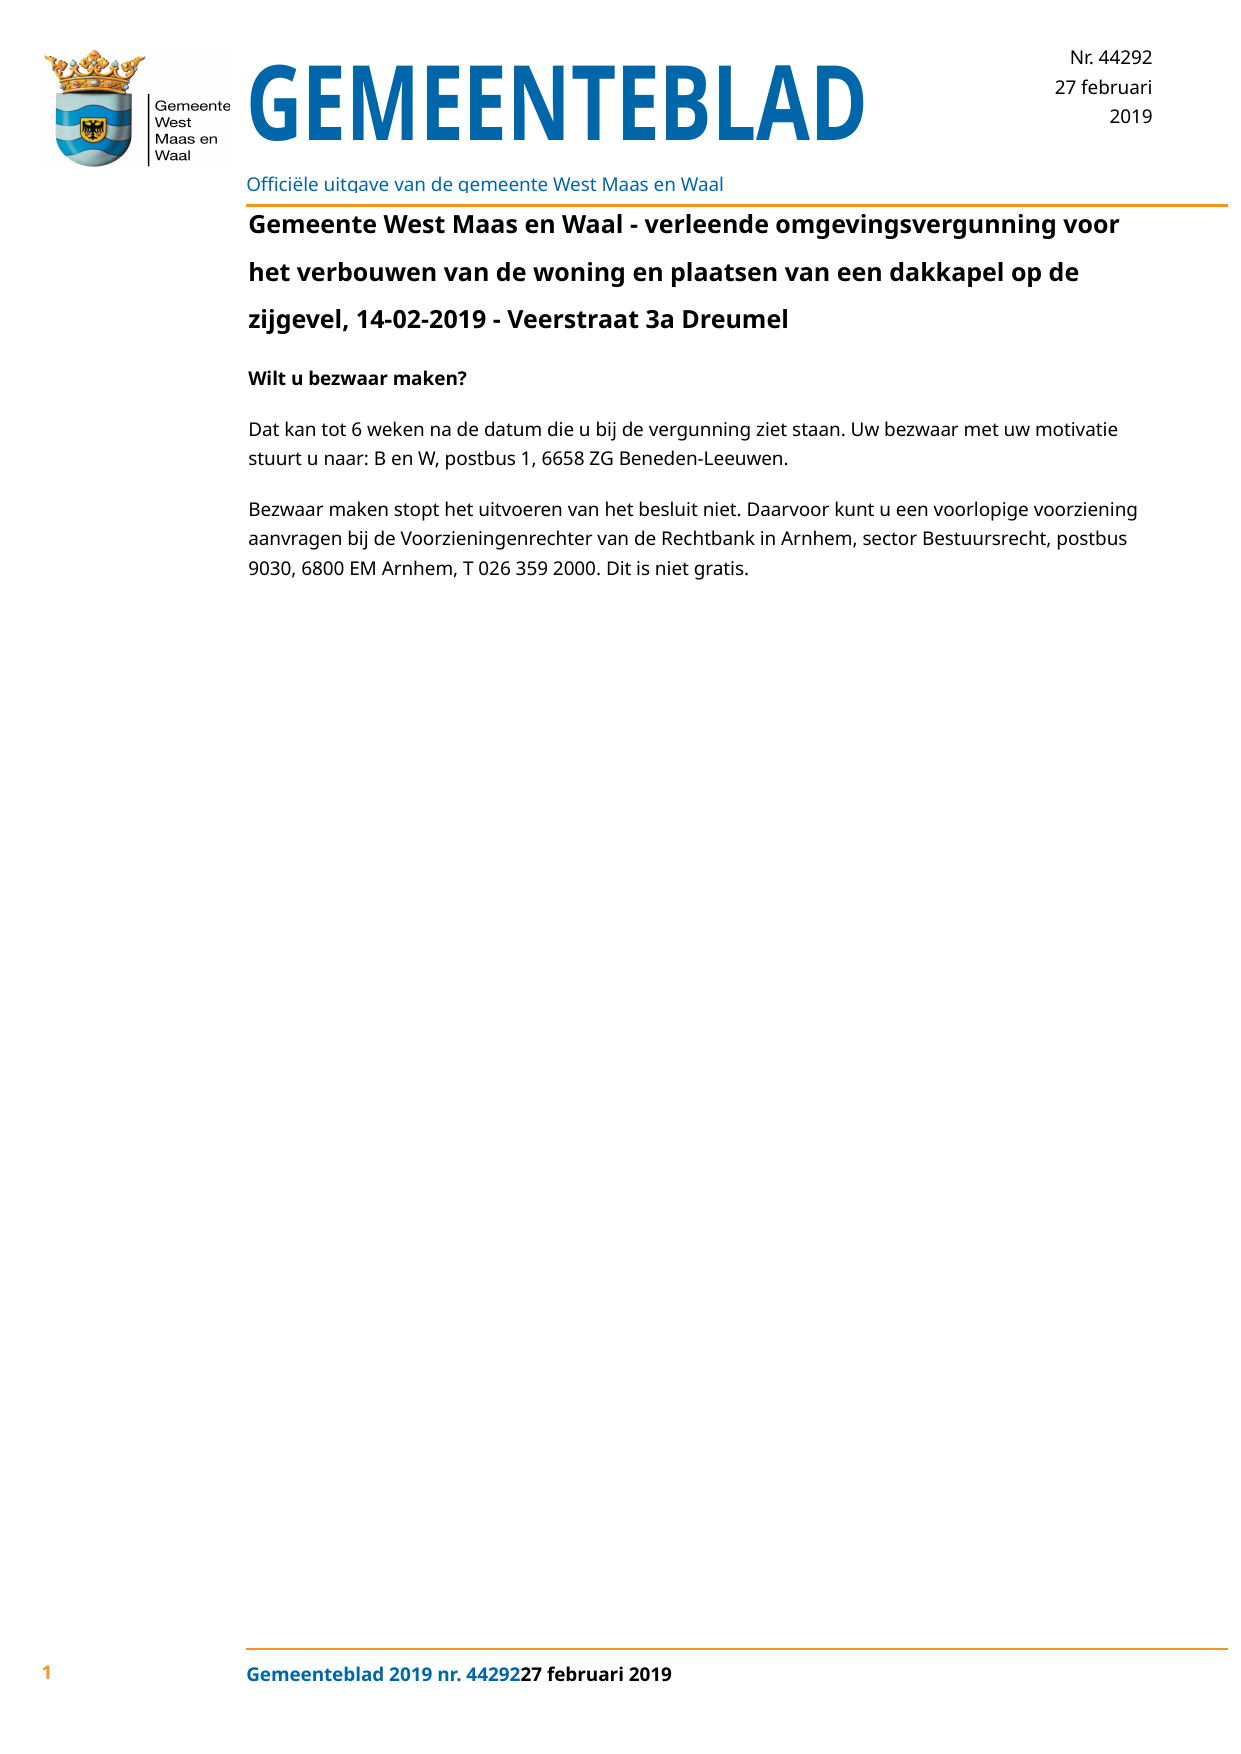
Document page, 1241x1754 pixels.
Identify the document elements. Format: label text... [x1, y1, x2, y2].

text Bezwaar maken stopt het uitvoeren van het besluit niet. Daarvoor kunt u een voorlopige voorziening aanvragen bij de Voorzieningenrechter van de Rechtbank in Arnhem, sector Bestuursrecht, postbus 9030, 6800 EM Arnhem, T 026 359 2000. Dit is niet gratis. [248, 496, 1152, 581]
text Dat kan tot 6 weken na de datum die u bij de vergunning ziet staan. Uw bezwaar met uw motivatie stuurt u naar: B en W, postbus 1, 6658 ZG Beneden-Leeuwen. [248, 416, 1152, 471]
text Gemeente West Maas en Waal - verleende omgevingsvergunning voor het verbouwen van de woning en plaatsen van een dakkapel op de zijgevel, 14-02-2019 - Veerstraat 3a Dreumel [248, 207, 1152, 336]
text Wilt u bezwaar maken? [248, 366, 1152, 391]
picture [41, 47, 231, 172]
